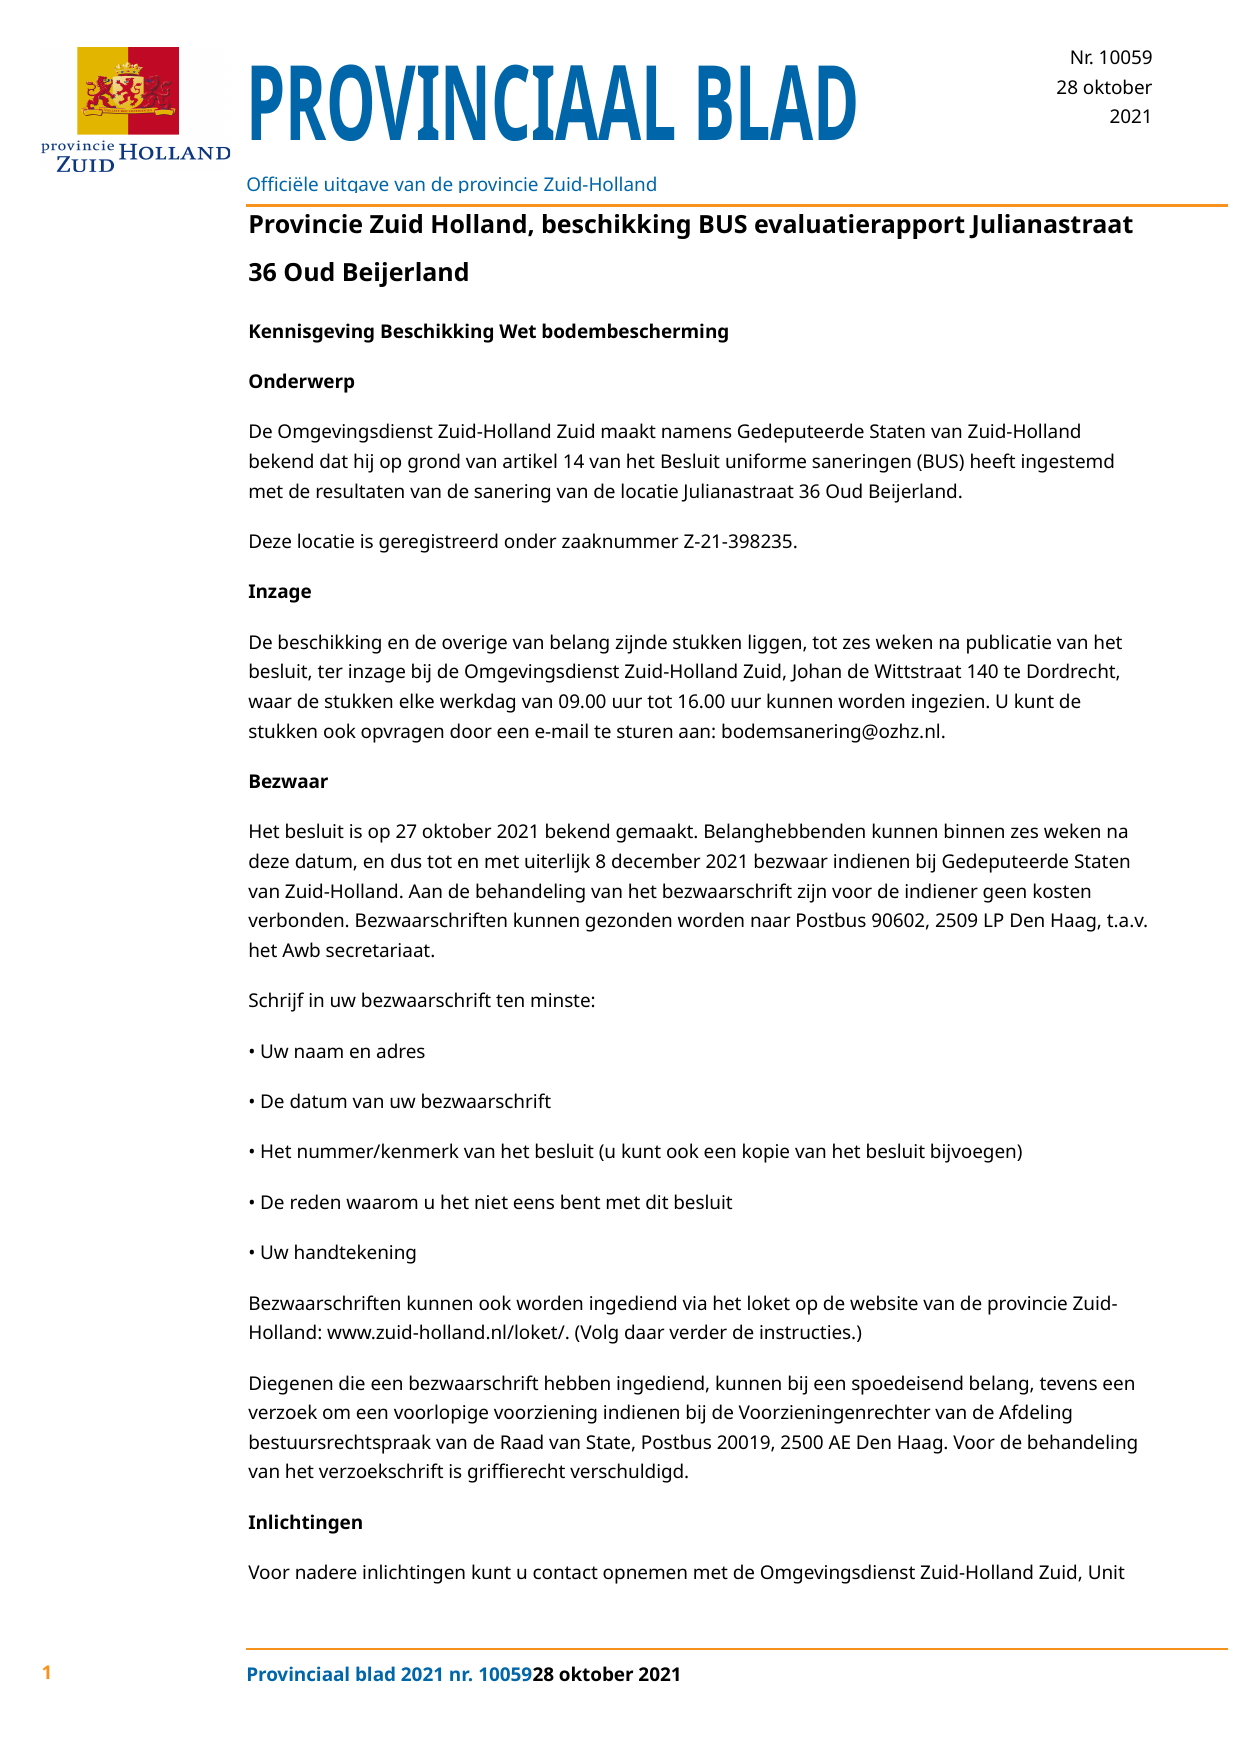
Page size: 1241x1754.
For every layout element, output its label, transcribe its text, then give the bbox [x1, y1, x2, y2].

text Het besluit is op 27 oktober 2021 bekend gemaakt. Belanghebbenden kunnen binnen zes weken na deze datum, en dus tot en met uiterlijk 8 december 2021 bezwaar indienen bij Gedeputeerde Staten van Zuid-Holland. Aan de behandeling van het bezwaarschrift zijn voor de indiener geen kosten verbonden. Bezwaarschriften kunnen gezonden worden naar Postbus 90602, 2509 LP Den Haag, t.a.v. het Awb secretariaat. [248, 819, 1152, 963]
text Voor nadere inlichtingen kunt u contact opnemen met de Omgevingsdienst Zuid-Holland Zuid, Unit [248, 1559, 1152, 1585]
text Provincie Zuid Holland, beschikking BUS evaluatierapport Julianastraat 36 Oud Beijerland [248, 207, 1152, 288]
text • De datum van uw bezwaarschrift [248, 1088, 1152, 1114]
picture [41, 47, 231, 172]
text • Het nummer/kenmerk van het besluit (u kunt ook een kopie van het besluit bijvoegen) [248, 1139, 1152, 1164]
text Inzage [248, 579, 1152, 604]
text • Uw handtekening [248, 1239, 1152, 1265]
text Onderwerp [248, 368, 1152, 394]
text • Uw naam en adres [248, 1038, 1152, 1064]
text • De reden waarom u het niet eens bent met dit besluit [248, 1189, 1152, 1215]
text Diegenen die een bezwaarschrift hebben ingediend, kunnen bij een spoedeisend belang, tevens een verzoek om een voorlopige voorziening indienen bij de Voorzieningenrechter van de Afdeling bestuursrechtspraak van de Raad van State, Postbus 20019, 2500 AE Den Haag. Voor de behandeling van het verzoekschrift is griffierecht verschuldigd. [248, 1370, 1152, 1484]
text Inlichtingen [248, 1509, 1152, 1535]
text Schrijf in uw bezwaarschrift ten minste: [248, 987, 1152, 1013]
text Kennisgeving Beschikking Wet bodembescherming [248, 318, 1152, 344]
text De beschikking en de overige van belang zijnde stukken liggen, tot zes weken na publicatie van het besluit, ter inzage bij de Omgevingsdienst Zuid-Holland Zuid, Johan de Wittstraat 140 te Dordrecht, waar de stukken elke werkdag van 09.00 uur tot 16.00 uur kunnen worden ingezien. U kunt de stukken ook opvragen door een e-mail te sturen aan: bodemsanering@ozhz.nl. [248, 629, 1152, 744]
text Bezwaar [248, 768, 1152, 794]
text Deze locatie is geregistreerd onder zaaknummer Z-21-398235. [248, 528, 1152, 554]
text De Omgevingsdienst Zuid-Holland Zuid maakt namens Gedeputeerde Staten van Zuid-Holland bekend dat hij op grond van artikel 14 van het Besluit uniforme saneringen (BUS) heeft ingestemd met de resultaten van de sanering van de locatie Julianastraat 36 Oud Beijerland. [248, 419, 1152, 504]
text Bezwaarschriften kunnen ook worden ingediend via het loket op de website van de provincie Zuid-Holland: www.zuid-holland.nl/loket/. (Volg daar verder de instructies.) [248, 1290, 1152, 1345]
